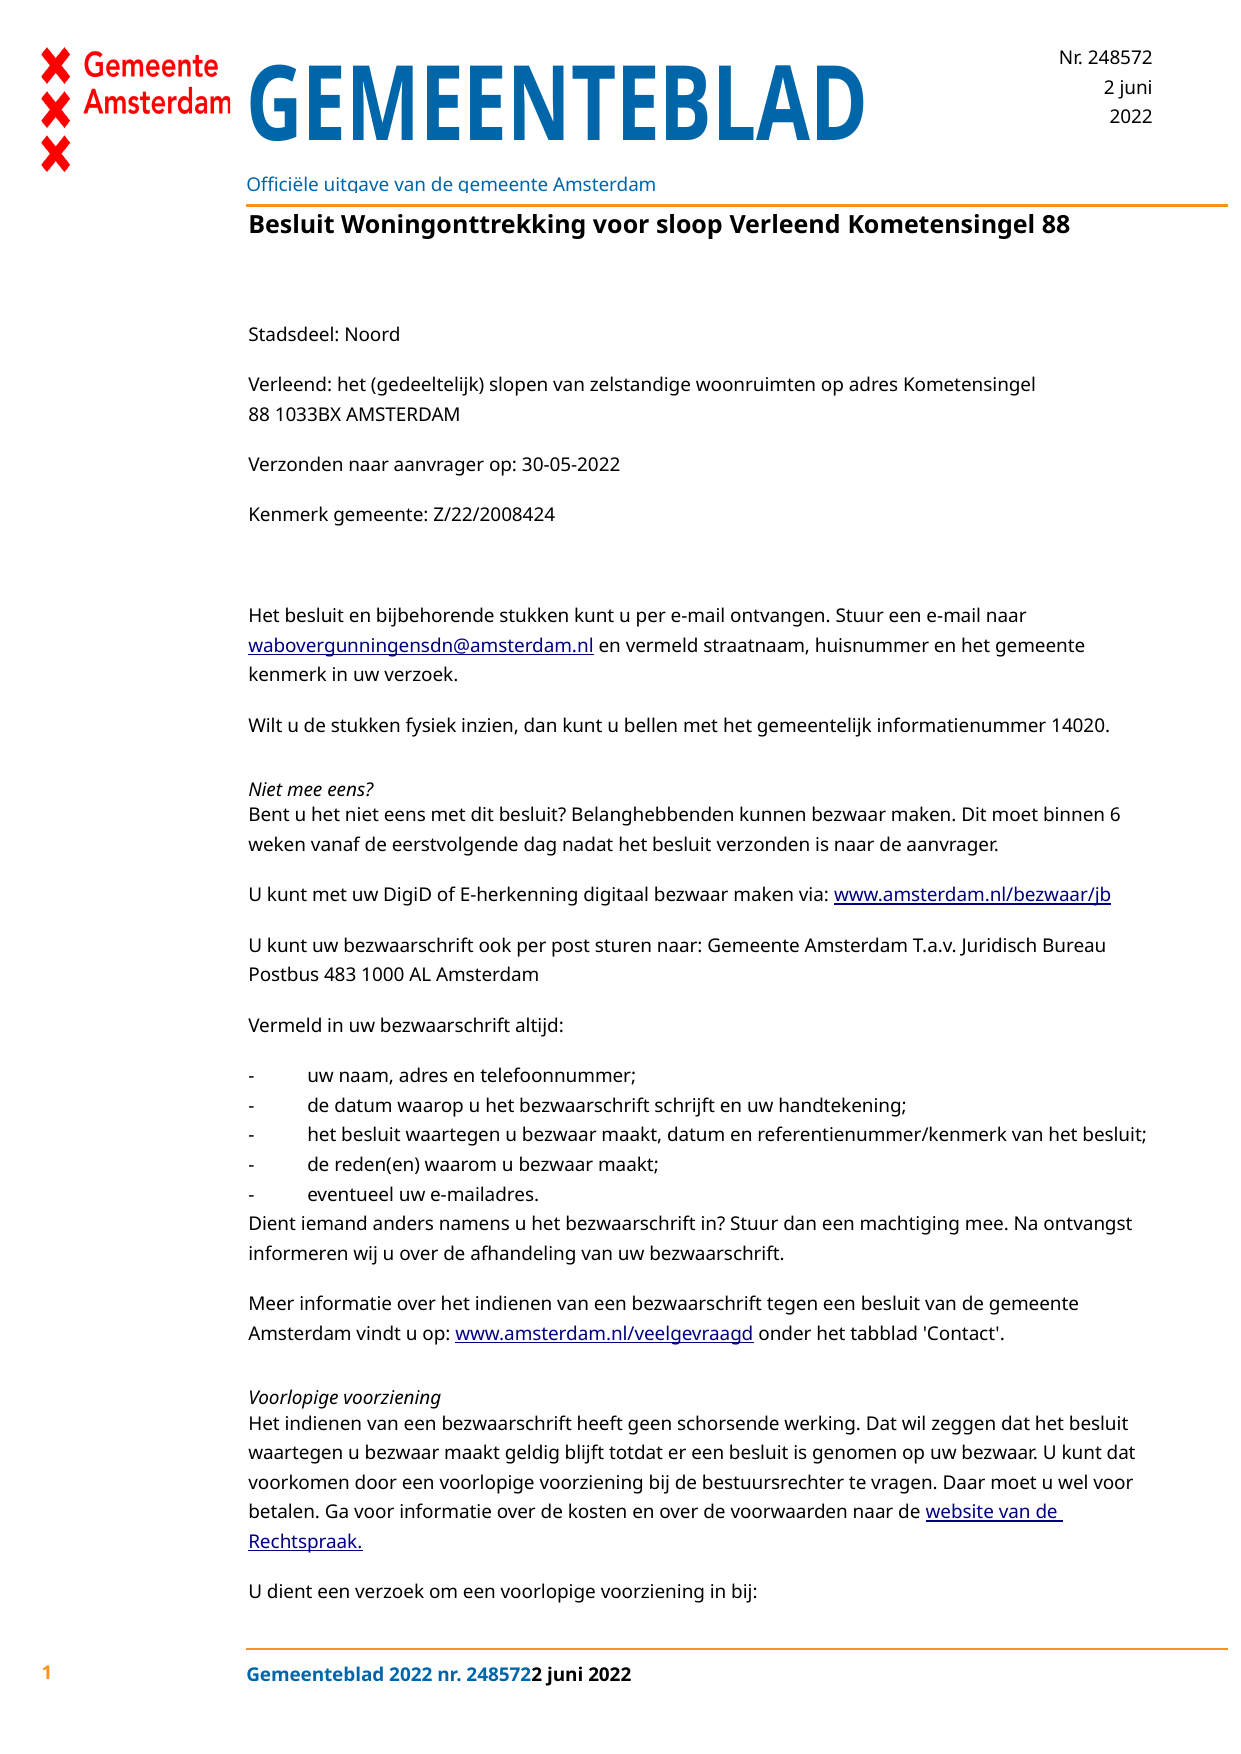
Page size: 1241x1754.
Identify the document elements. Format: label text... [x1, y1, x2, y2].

text Voorlopige voorziening [248, 1384, 1152, 1410]
text Dient iemand anders namens u het bezwaarschrift in? Stuur dan een machtiging mee. Na ontvangst informeren wij u over de afhandeling van uw bezwaarschrift. [248, 1210, 1152, 1266]
text Stadsdeel: Noord [248, 321, 1152, 346]
text Wilt u de stukken fysiek inzien, dan kunt u bellen met het gemeentelijk informatienummer 14020. [248, 712, 1152, 738]
text Niet mee eens? [248, 776, 1152, 802]
picture [41, 47, 231, 172]
text Meer informatie over het indienen van een bezwaarschrift tegen een besluit van de gemeente Amsterdam vindt u op: www.amsterdam.nl/veelgevraagd onder het tabblad 'Contact'. [248, 1290, 1152, 1346]
text Het besluit en bijbehorende stukken kunt u per e-mail ontvangen. Stuur een e-mail naar wabovergunningensdn@amsterdam.nl en vermeld straatnaam, huisnummer en het gemeente kenmerk in uw verzoek. [248, 602, 1152, 687]
text Verleend: het (gedeeltelijk) slopen van zelstandige woonruimten op adres Kometensingel 88 1033BX AMSTERDAM [248, 371, 1152, 426]
list de datum waarop u het bezwaarschrift schrijft en uw handtekening; [248, 1092, 1152, 1118]
list het besluit waartegen u bezwaar maakt, datum en referentienummer/kenmerk van het besluit; [248, 1122, 1152, 1147]
text U kunt uw bezwaarschrift ook per post sturen naar: Gemeente Amsterdam T.a.v. Juridisch Bureau Postbus 483 1000 AL Amsterdam [248, 932, 1152, 987]
list de reden(en) waarom u bezwaar maakt; [248, 1151, 1152, 1177]
text U dient een verzoek om een voorlopige voorziening in bij: [248, 1578, 1152, 1604]
list eventueel uw e-mailadres. [248, 1181, 1152, 1207]
text Besluit Woningonttrekking voor sloop Verleend Kometensingel 88 [248, 207, 1152, 241]
text U kunt met uw DigiD of E-herkenning digitaal bezwaar maken via: www.amsterdam.nl/bezwaar/jb [248, 882, 1152, 907]
text Kenmerk gemeente: Z/22/2008424 [248, 502, 1152, 527]
text Vermeld in uw bezwaarschrift altijd: [248, 1012, 1152, 1038]
list uw naam, adres en telefoonnummer; [248, 1062, 1152, 1088]
text Bent u het niet eens met dit besluit? Belanghebbenden kunnen bezwaar maken. Dit moet binnen 6 weken vanaf de eerstvolgende dag nadat het besluit verzonden is naar de aanvrager. [248, 802, 1152, 857]
text Verzonden naar aanvrager op: 30-05-2022 [248, 451, 1152, 477]
text Het indienen van een bezwaarschrift heeft geen schorsende werking. Dat wil zeggen dat het besluit waartegen u bezwaar maakt geldig blijft totdat er een besluit is genomen op uw bezwaar. U kunt dat voorkomen door een voorlopige voorziening bij de bestuursrechter te vragen. Daar moet u wel voor betalen. Ga voor informatie over de kosten en over de voorwaarden naar de website van de Rechtspraak. [248, 1410, 1152, 1554]
